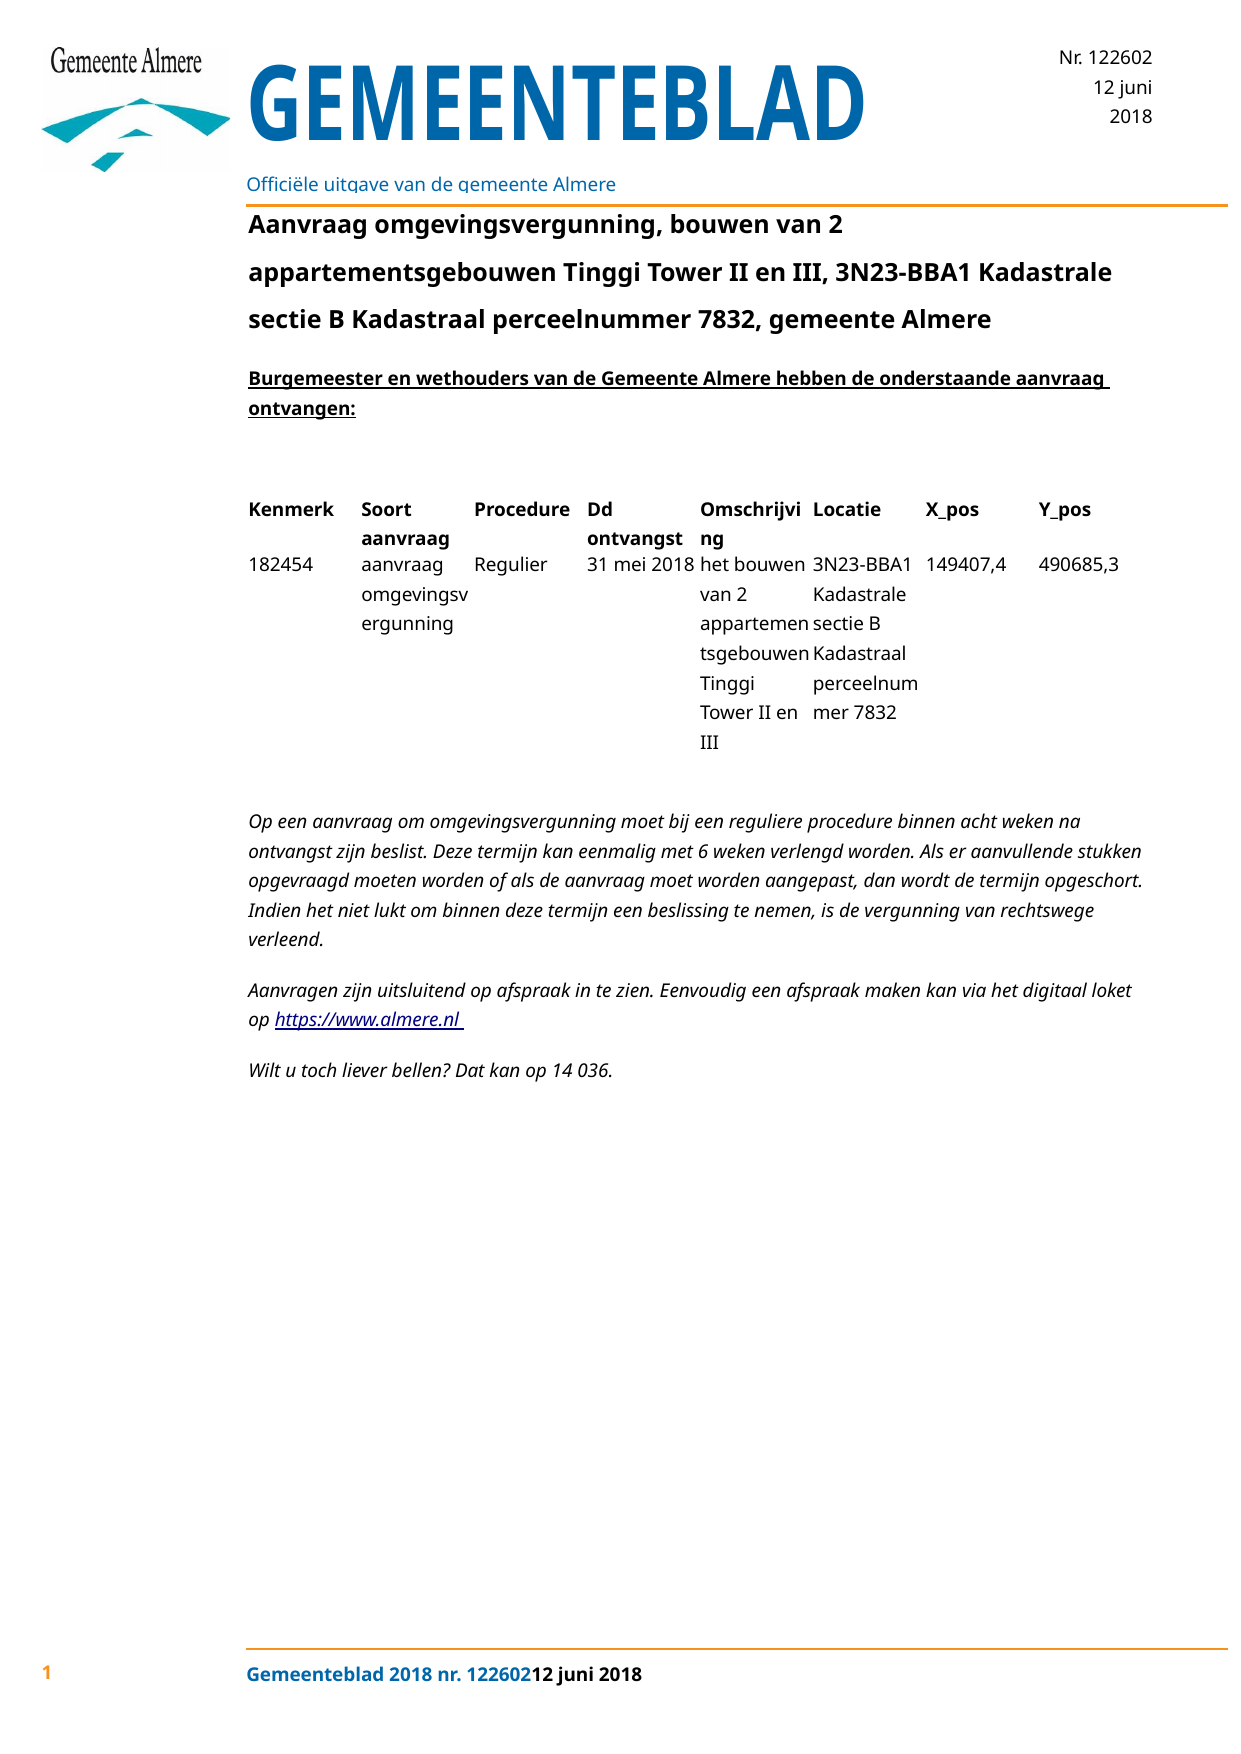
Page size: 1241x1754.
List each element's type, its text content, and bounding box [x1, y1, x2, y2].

table_cell Regulier [474, 551, 587, 754]
table_header X_pos [926, 496, 1038, 551]
table_header Locatie [813, 496, 926, 551]
table_header Y_pos [1039, 496, 1152, 551]
text Op een aanvraag om omgevingsvergunning moet bij een reguliere procedure binnen acht weken na ontvangst zijn beslist. Deze termijn kan eenmalig met 6 weken verlengd worden. Als er aanvullende stukken opgevraagd moeten worden of als de aanvraag moet worden aangepast, dan wordt de termijn opgeschort. Indien het niet lukt om binnen deze termijn een beslissing te nemen, is de vergunning van rechtswege verleend. [248, 808, 1152, 952]
text Aanvraag omgevingsvergunning, bouwen van 2 appartementsgebouwen Tinggi Tower II en III, 3N23-BBA1 Kadastrale sectie B Kadastraal perceelnummer 7832, gemeente Almere [248, 207, 1152, 336]
text Aanvragen zijn uitsluitend op afspraak in te zien. Eenvoudig een afspraak maken kan via het digitaal loket op https://www.almere.nl [248, 977, 1152, 1032]
table_cell 31 mei 2018 [587, 551, 700, 754]
table_cell 490685,3 [1039, 551, 1152, 754]
table_cell aanvraag omgevingsvergunning [361, 551, 474, 754]
table_header Kenmerk [248, 496, 361, 551]
table_cell 182454 [248, 551, 361, 754]
table_header Dd ontvangst [587, 496, 700, 551]
table_header Soort aanvraag [361, 496, 474, 551]
table_header Omschrijving [700, 496, 813, 551]
table_cell 3N23-BBA1 Kadastrale sectie B Kadastraal perceelnummer 7832 [813, 551, 926, 754]
picture [41, 47, 231, 172]
text Wilt u toch liever bellen? Dat kan op 14 036. [248, 1057, 1152, 1083]
table_header Procedure [474, 496, 587, 551]
table_cell het bouwen van 2 appartementsgebouwen Tinggi Tower II en III [700, 551, 813, 754]
table_cell 149407,4 [926, 551, 1038, 754]
text Burgemeester en wethouders van de Gemeente Almere hebben de onderstaande aanvraag ontvangen: [248, 366, 1152, 421]
